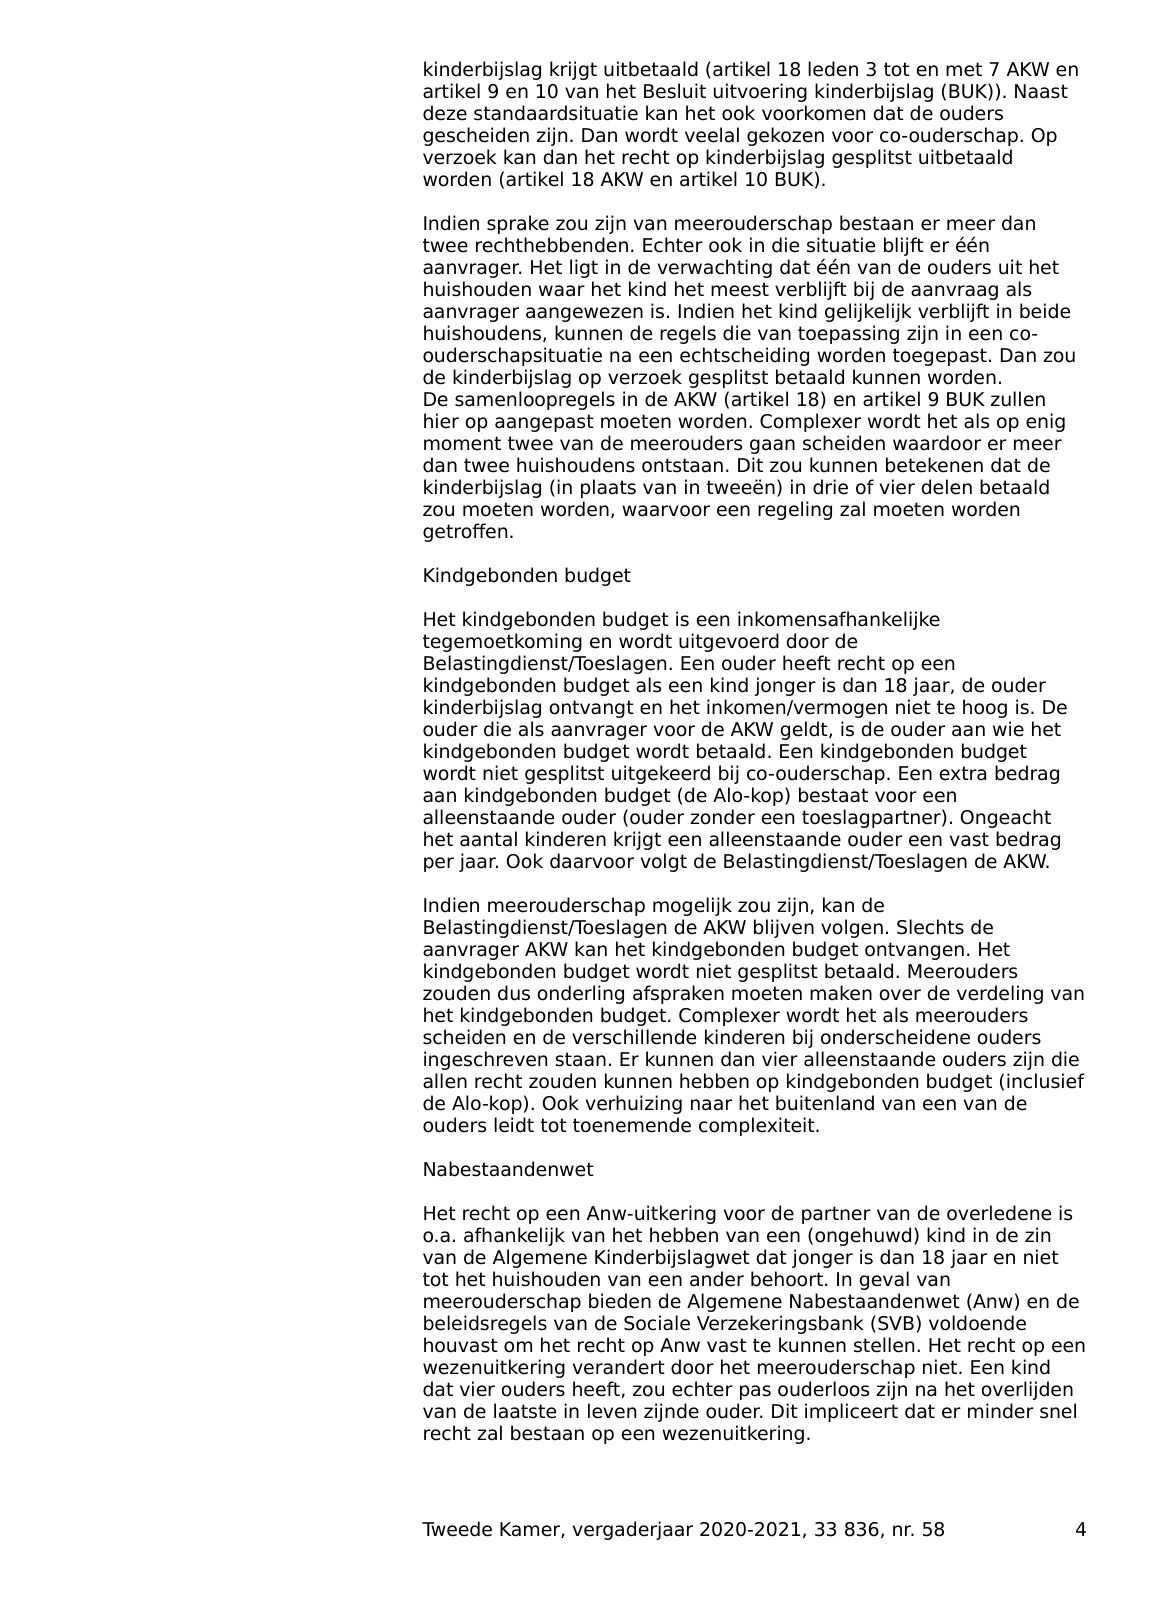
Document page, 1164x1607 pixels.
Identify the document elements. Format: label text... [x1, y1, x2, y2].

text De samenloopregels in de AKW (artikel 18) en artikel 9 BUK zullen hier op aangepast moeten worden. Complexer wordt het als op enig moment twee van de meerouders gaan scheiden waardoor er meer dan twee huishoudens ontstaan. Dit zou kunnen betekenen dat de kinderbijslag (in plaats van in tweeën) in drie of vier delen betaald zou moeten worden, waarvoor een regeling zal moeten worden getroffen. [422, 389, 1087, 543]
subtitle Kindgebonden budget [422, 565, 1087, 587]
text Indien sprake zou zijn van meerouderschap bestaan er meer dan twee rechthebbenden. Echter ook in die situatie blijft er één aanvrager. Het ligt in de verwachting dat één van de ouders uit het huishouden waar het kind het meest verblijft bij de aanvraag als aanvrager aangewezen is. Indien het kind gelijkelijk verblijft in beide huishoudens, kunnen de regels die van toepassing zijn in een co-ouderschapsituatie na een echtscheiding worden toegepast. Dan zou de kinderbijslag op verzoek gesplitst betaald kunnen worden. [422, 213, 1087, 389]
text Het kindgebonden budget is een inkomensafhankelijke tegemoetkoming en wordt uitgevoerd door de Belastingdienst/Toeslagen. Een ouder heeft recht op een kindgebonden budget als een kind jonger is dan 18 jaar, de ouder kinderbijslag ontvangt en het inkomen/vermogen niet te hoog is. De ouder die als aanvrager voor de AKW geldt, is de ouder aan wie het kindgebonden budget wordt betaald. Een kindgebonden budget wordt niet gesplitst uitgekeerd bij co-ouderschap. Een extra bedrag aan kindgebonden budget (de Alo-kop) bestaat voor een alleenstaande ouder (ouder zonder een toeslagpartner). Ongeacht het aantal kinderen krijgt een alleenstaande ouder een vast bedrag per jaar. Ook daarvoor volgt de Belastingdienst/Toeslagen de AKW. [422, 609, 1087, 873]
text Het recht op een Anw-uitkering voor de partner van de overledene is o.a. afhankelijk van het hebben van een (ongehuwd) kind in de zin van de Algemene Kinderbijslagwet dat jonger is dan 18 jaar en niet tot het huishouden van een ander behoort. In geval van meerouderschap bieden de Algemene Nabestaandenwet (Anw) en de beleidsregels van de Sociale Verzekeringsbank (SVB) voldoende houvast om het recht op Anw vast te kunnen stellen. Het recht op een wezenuitkering verandert door het meerouderschap niet. Een kind dat vier ouders heeft, zou echter pas ouderloos zijn na het overlijden van de laatste in leven zijnde ouder. Dit impliceert dat er minder snel recht zal bestaan op een wezenuitkering. [422, 1203, 1087, 1445]
text kinderbijslag krijgt uitbetaald (artikel 18 leden 3 tot en met 7 AKW en artikel 9 en 10 van het Besluit uitvoering kinderbijslag (BUK)). Naast deze standaardsituatie kan het ook voorkomen dat de ouders gescheiden zijn. Dan wordt veelal gekozen voor co-ouderschap. Op verzoek kan dan het recht op kinderbijslag gesplitst uitbetaald worden (artikel 18 AKW en artikel 10 BUK). [422, 59, 1087, 191]
subtitle Nabestaandenwet [422, 1159, 1087, 1181]
text Indien meerouderschap mogelijk zou zijn, kan de Belastingdienst/Toeslagen de AKW blijven volgen. Slechts de aanvrager AKW kan het kindgebonden budget ontvangen. Het kindgebonden budget wordt niet gesplitst betaald. Meerouders zouden dus onderling afspraken moeten maken over de verdeling van het kindgebonden budget. Complexer wordt het als meerouders scheiden en de verschillende kinderen bij onderscheidene ouders ingeschreven staan. Er kunnen dan vier alleenstaande ouders zijn die allen recht zouden kunnen hebben op kindgebonden budget (inclusief de Alo-kop). Ook verhuizing naar het buitenland van een van de ouders leidt tot toenemende complexiteit. [422, 895, 1087, 1137]
